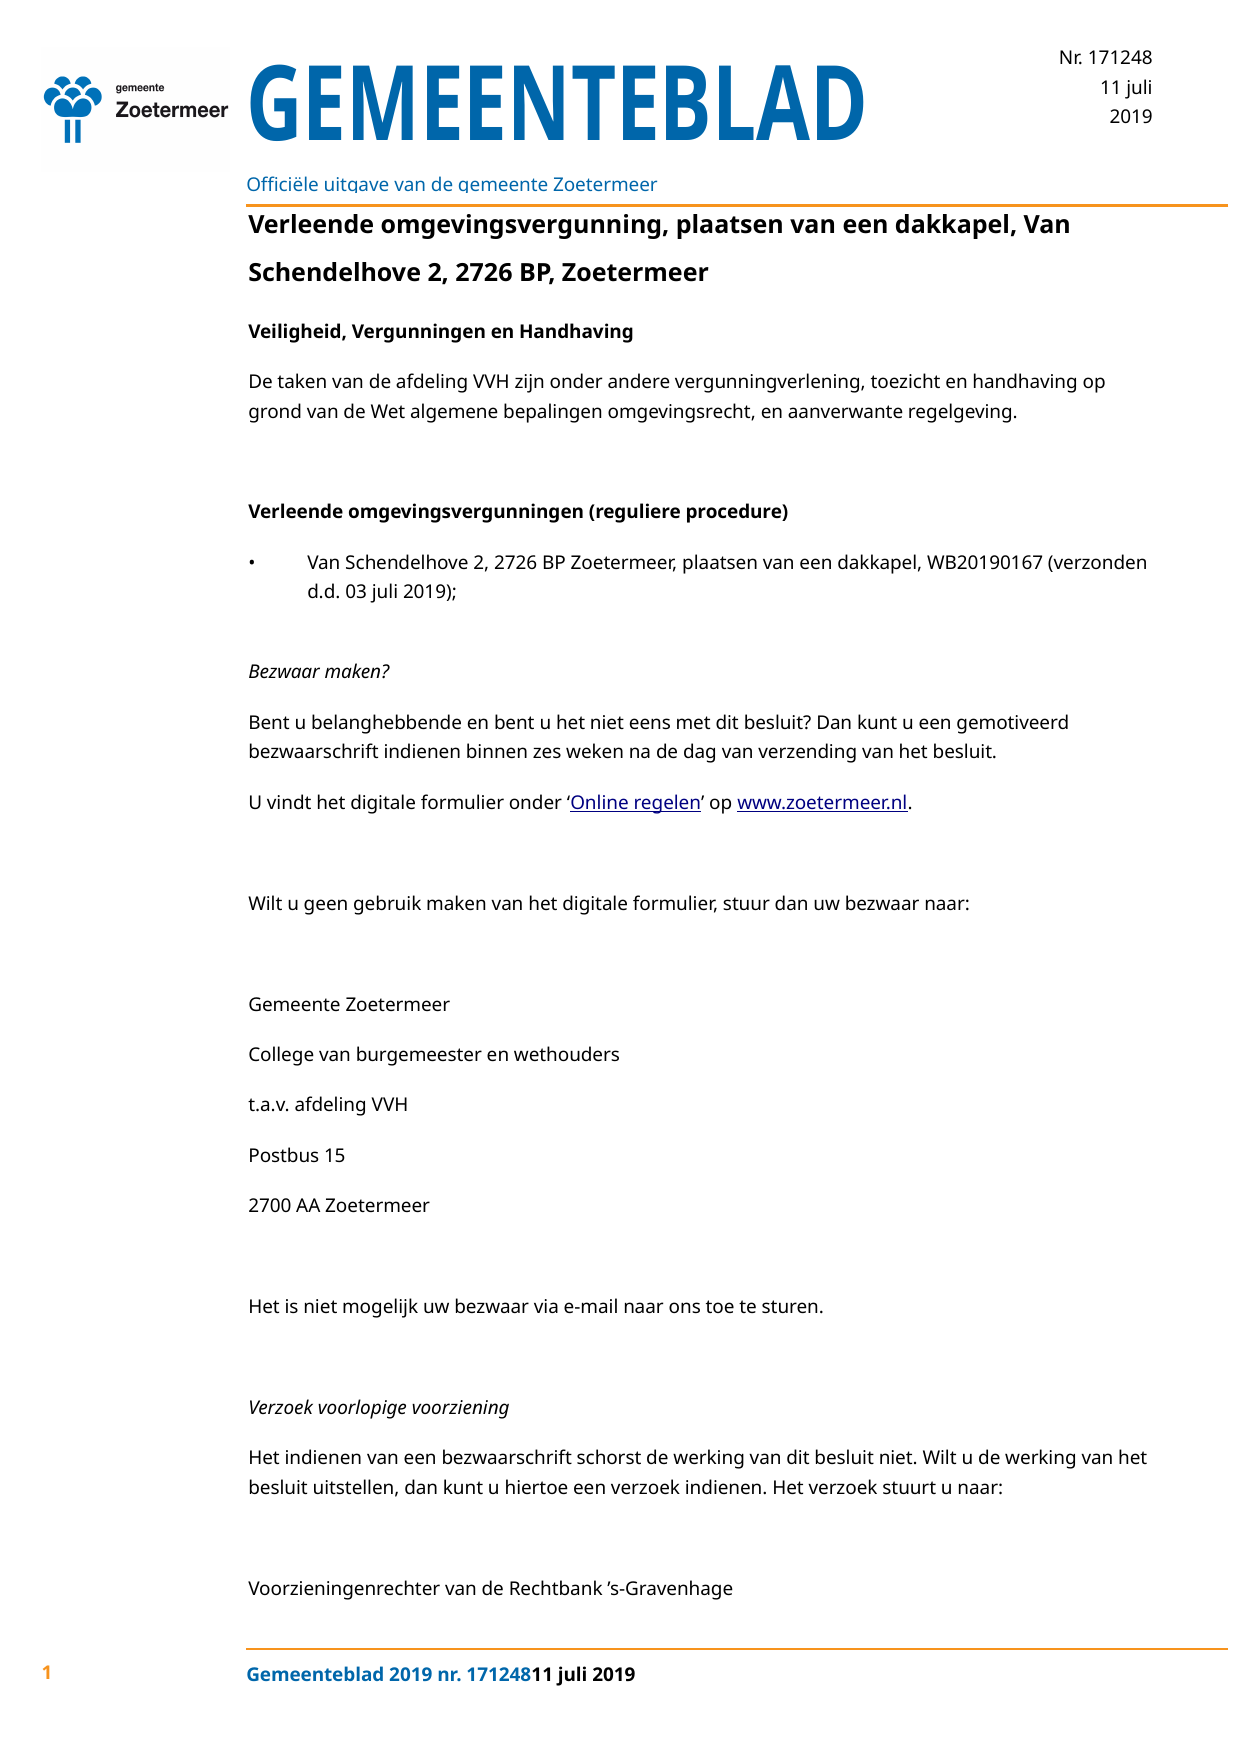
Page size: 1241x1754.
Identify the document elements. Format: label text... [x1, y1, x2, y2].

text De taken van de afdeling VVH zijn onder andere vergunningverlening, toezicht en handhaving op grond van de Wet algemene bepalingen omgevingsrecht, en aanverwante regelgeving. [248, 368, 1152, 424]
text 2700 AA Zoetermeer [248, 1192, 1152, 1218]
text Verzoek voorlopige voorziening [248, 1394, 1152, 1420]
text Het indienen van een bezwaarschrift schorst de werking van dit besluit niet. Wilt u de werking van het besluit uitstellen, dan kunt u hiertoe een verzoek indienen. Het verzoek stuurt u naar: [248, 1444, 1152, 1500]
text Het is niet mogelijk uw bezwaar via e-mail naar ons toe te sturen. [248, 1293, 1152, 1319]
text Bent u belanghebbende en bent u het niet eens met dit besluit? Dan kunt u een gemotiveerd bezwaarschrift indienen binnen zes weken na de dag van verzending van het besluit. [248, 709, 1152, 764]
list Van Schendelhove 2, 2726 BP Zoetermeer, plaatsen van een dakkapel, WB20190167 (verzonden d.d. 03 juli 2019); [248, 549, 1152, 604]
text t.a.v. afdeling VVH [248, 1092, 1152, 1117]
text U vindt het digitale formulier onder ‘Online regelen’ op www.zoetermeer.nl. [248, 789, 1152, 815]
text Bezwaar maken? [248, 659, 1152, 684]
picture [41, 47, 231, 172]
text Gemeente Zoetermeer [248, 991, 1152, 1017]
text Voorzieningenrechter van de Rechtbank ’s-Gravenhage [248, 1575, 1152, 1601]
text College van burgemeester en wethouders [248, 1041, 1152, 1067]
text Wilt u geen gebruik maken van het digitale formulier, stuur dan uw bezwaar naar: [248, 890, 1152, 916]
text Verleende omgevingsvergunning, plaatsen van een dakkapel, Van Schendelhove 2, 2726 BP, Zoetermeer [248, 207, 1152, 288]
text Postbus 15 [248, 1142, 1152, 1168]
text Veiligheid, Vergunningen en Handhaving [248, 318, 1152, 344]
text Verleende omgevingsvergunningen (reguliere procedure) [248, 499, 1152, 524]
